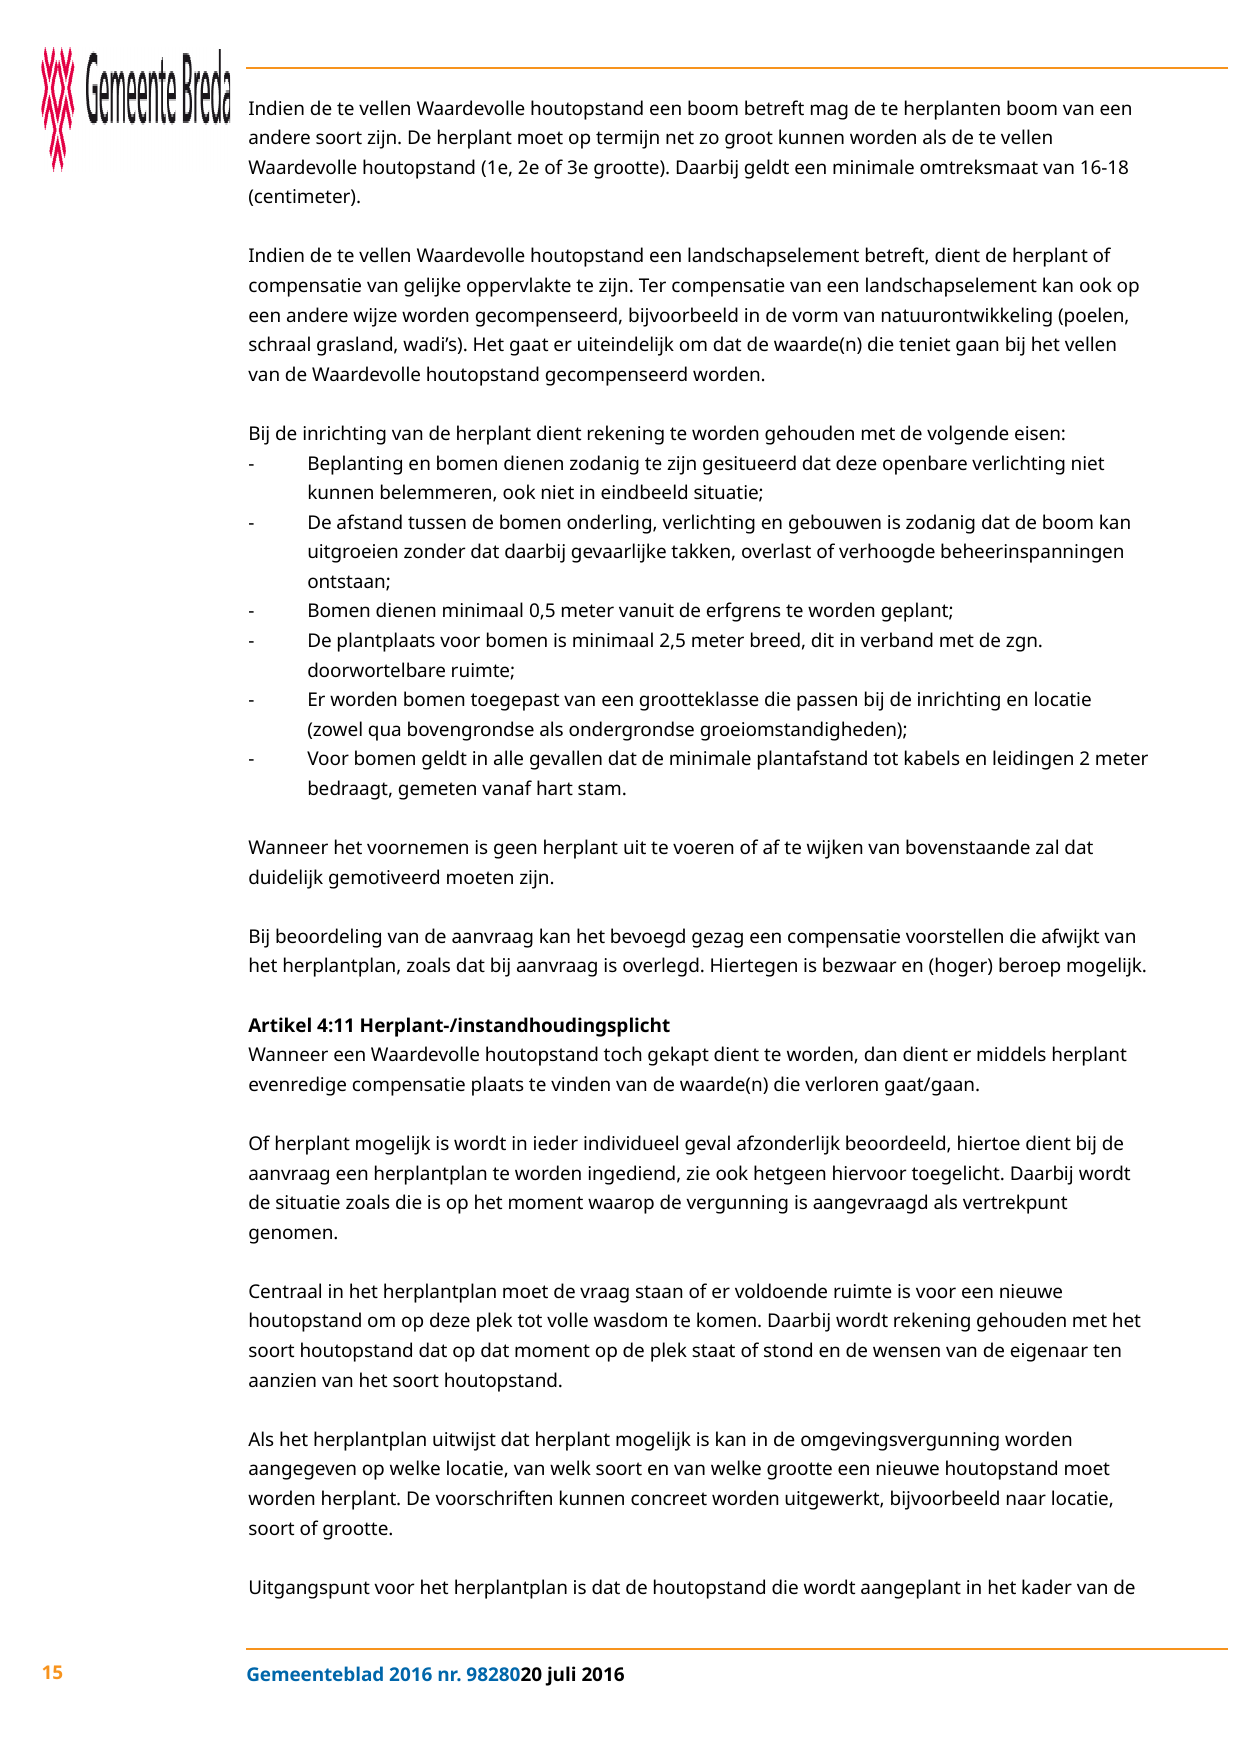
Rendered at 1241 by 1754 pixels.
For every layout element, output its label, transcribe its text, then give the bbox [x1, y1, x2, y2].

text Indien de te vellen Waardevolle houtopstand een landschapselement betreft, dient de herplant of compensatie van gelijke oppervlakte te zijn. Ter compensatie van een landschapselement kan ook op een andere wijze worden gecompenseerd, bijvoorbeeld in de vorm van natuurontwikkeling (poelen, schraal grasland, wadi’s). Het gaat er uiteindelijk om dat de waarde(n) die teniet gaan bij het vellen van de Waardevolle houtopstand gecompenseerd worden. [248, 243, 1152, 387]
list Bomen dienen minimaal 0,5 meter vanuit de erfgrens te worden geplant; [248, 598, 1152, 623]
picture [41, 47, 231, 172]
list Voor bomen geldt in alle gevallen dat de minimale plantafstand tot kabels en leidingen 2 meter bedraagt, gemeten vanaf hart stam. [248, 746, 1152, 801]
text Wanneer het voornemen is geen herplant uit te voeren of af te wijken van bovenstaande zal dat duidelijk gemotiveerd moeten zijn. [248, 834, 1152, 890]
text Indien de te vellen Waardevolle houtopstand een boom betreft mag de te herplanten boom van een andere soort zijn. De herplant moet op termijn net zo groot kunnen worden als de te vellen Waardevolle houtopstand (1e, 2e of 3e grootte). Daarbij geldt een minimale omtreksmaat van 16-18 (centimeter). [248, 95, 1152, 209]
list Beplanting en bomen dienen zodanig te zijn gesitueerd dat deze openbare verlichting niet kunnen belemmeren, ook niet in eindbeeld situatie; [248, 450, 1152, 505]
text Bij beoordeling van de aanvraag kan het bevoegd gezag een compensatie voorstellen die afwijkt van het herplantplan, zoals dat bij aanvraag is overlegd. Hiertegen is bezwaar en (hoger) beroep mogelijk. [248, 923, 1152, 978]
text Centraal in het herplantplan moet de vraag staan of er voldoende ruimte is voor een nieuwe houtopstand om op deze plek tot volle wasdom te komen. Daarbij wordt rekening gehouden met het soort houtopstand dat op dat moment op de plek staat of stond en de wensen van de eigenaar ten aanzien van het soort houtopstand. [248, 1278, 1152, 1393]
list De plantplaats voor bomen is minimaal 2,5 meter breed, dit in verband met de zgn. doorwortelbare ruimte; [248, 627, 1152, 683]
text Bij de inrichting van de herplant dient rekening te worden gehouden met de volgende eisen: [248, 420, 1152, 446]
text Als het herplantplan uitwijst dat herplant mogelijk is kan in de omgevingsvergunning worden aangegeven op welke locatie, van welk soort en van welke grootte een nieuwe houtopstand moet worden herplant. De voorschriften kunnen concreet worden uitgewerkt, bijvoorbeeld naar locatie, soort of grootte. [248, 1426, 1152, 1541]
list De afstand tussen de bomen onderling, verlichting en gebouwen is zodanig dat de boom kan uitgroeien zonder dat daarbij gevaarlijke takken, overlast of verhoogde beheerinspanningen ontstaan; [248, 509, 1152, 594]
text Wanneer een Waardevolle houtopstand toch gekapt dient te worden, dan dient er middels herplant evenredige compensatie plaats te vinden van de waarde(n) die verloren gaat/gaan. [248, 1041, 1152, 1097]
text Of herplant mogelijk is wordt in ieder individueel geval afzonderlijk beoordeeld, hiertoe dient bij de aanvraag een herplantplan te worden ingediend, zie ook hetgeen hiervoor toegelicht. Daarbij wordt de situatie zoals die is op het moment waarop de vergunning is aangevraagd als vertrekpunt genomen. [248, 1130, 1152, 1245]
list Er worden bomen toegepast van een grootteklasse die passen bij de inrichting en locatie (zowel qua bovengrondse als ondergrondse groeiomstandigheden); [248, 686, 1152, 742]
text Uitgangspunt voor het herplantplan is dat de houtopstand die wordt aangeplant in het kader van de [248, 1574, 1152, 1600]
text Artikel 4:11 Herplant-/instandhoudingsplicht [248, 1012, 1152, 1038]
